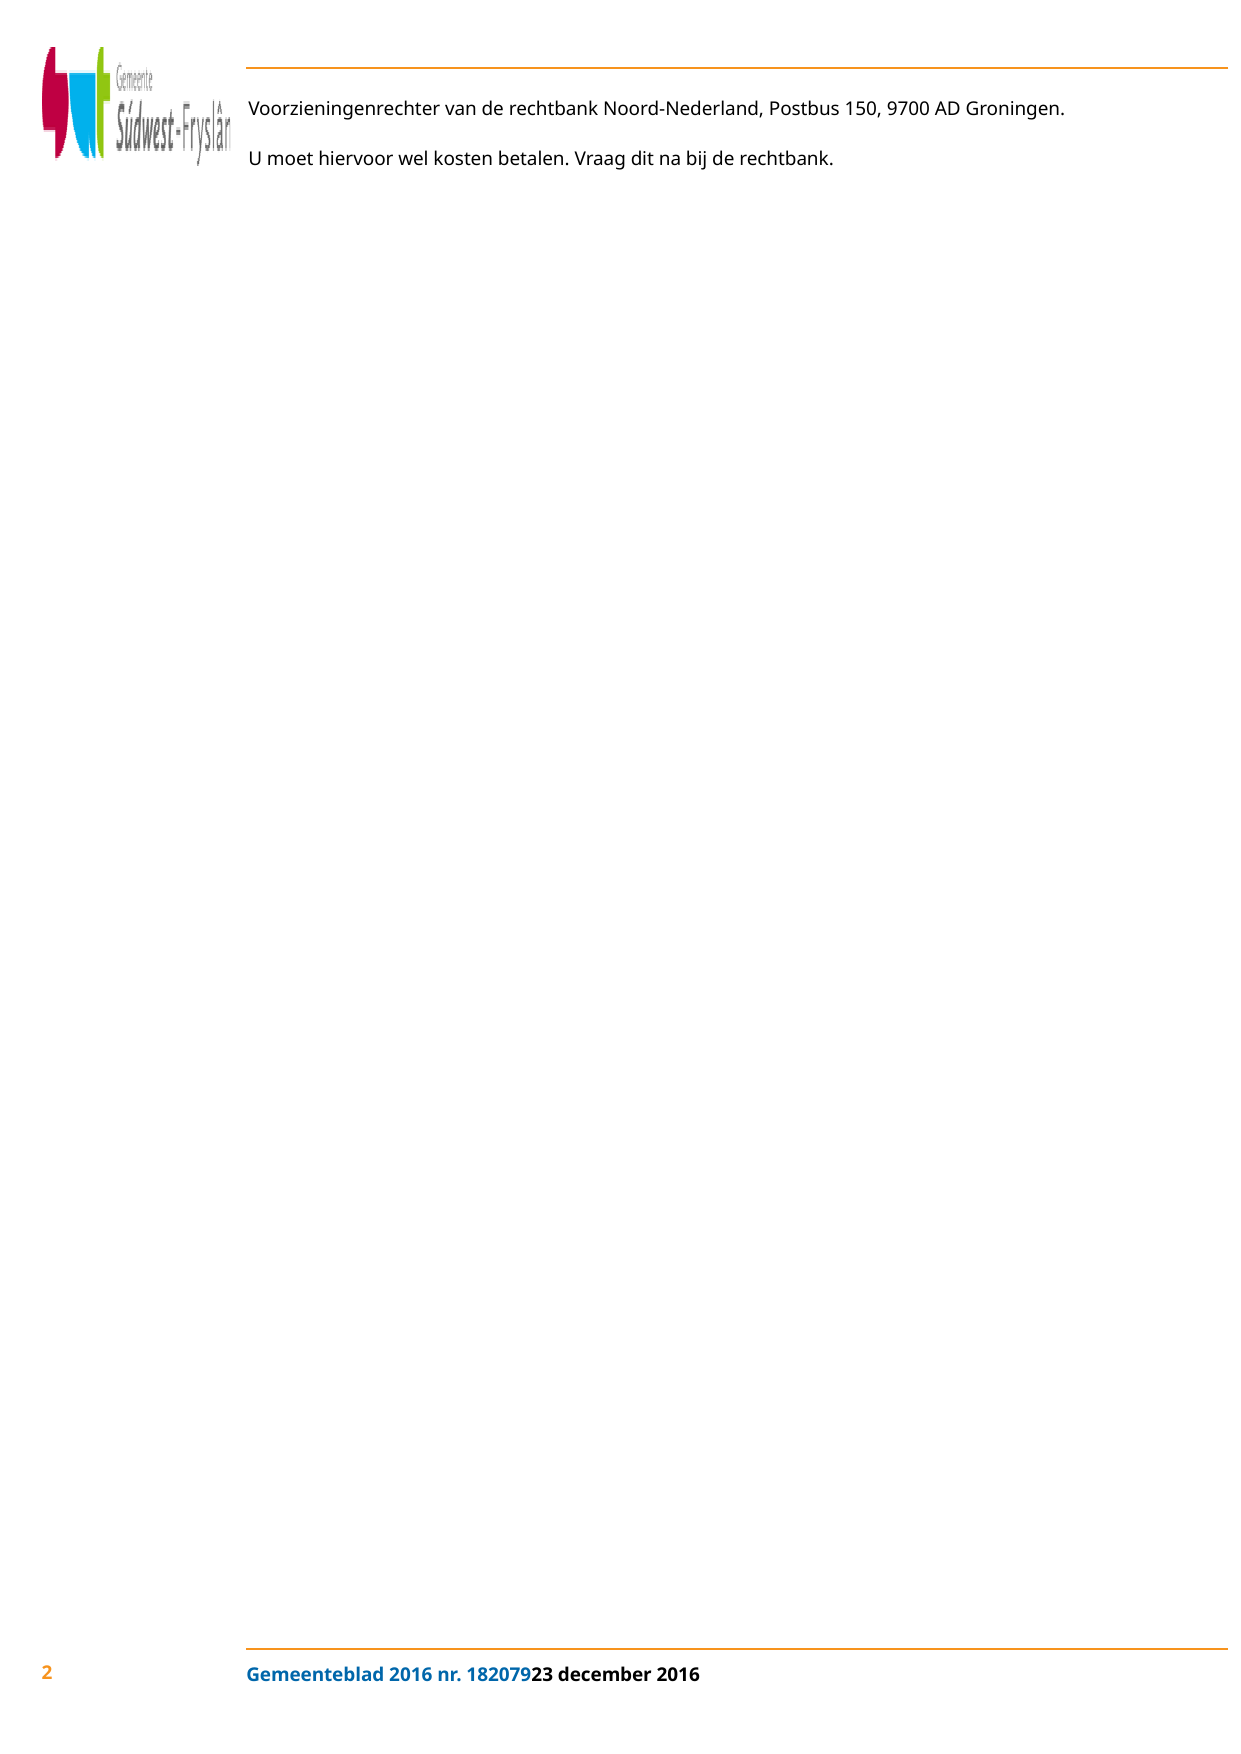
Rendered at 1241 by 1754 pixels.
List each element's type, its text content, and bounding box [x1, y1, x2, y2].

text U moet hiervoor wel kosten betalen. Vraag dit na bij de rechtbank. [248, 145, 1152, 171]
picture [41, 47, 231, 172]
text Voorzieningenrechter van de rechtbank Noord-Nederland, Postbus 150, 9700 AD Groningen. [248, 95, 1152, 121]
